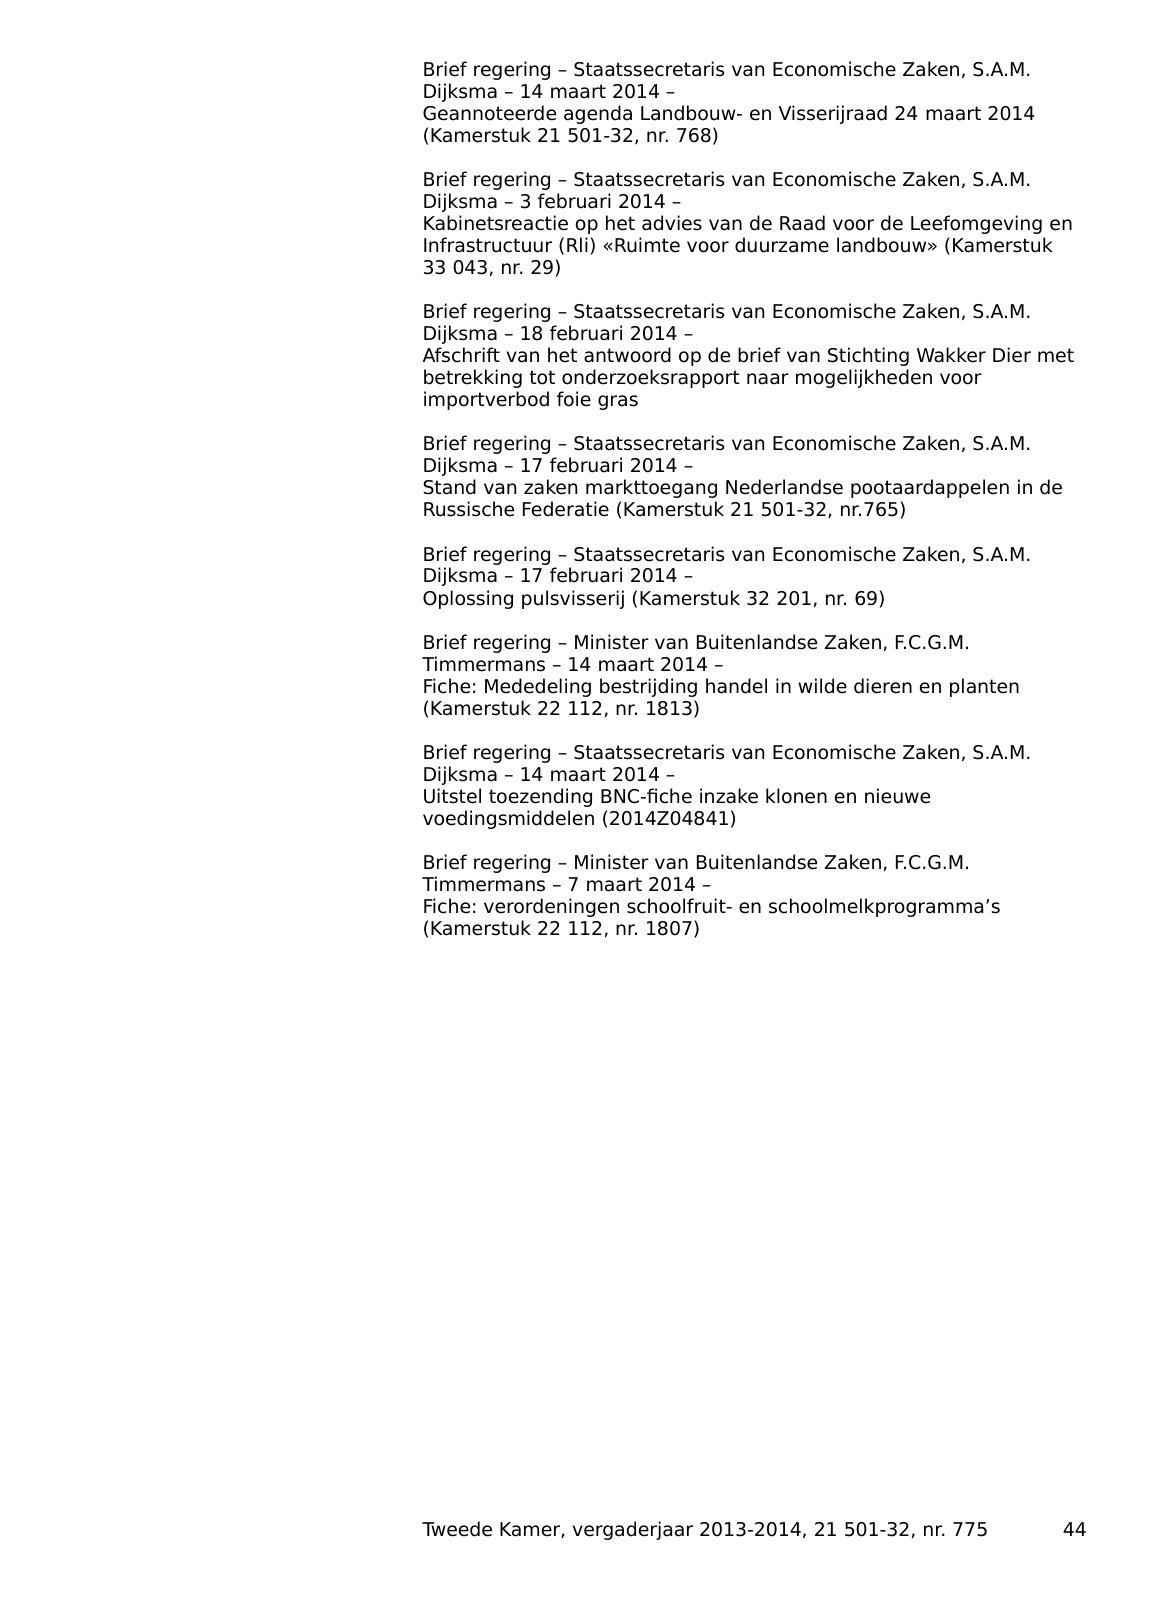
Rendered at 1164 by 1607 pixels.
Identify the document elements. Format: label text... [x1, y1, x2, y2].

text Brief regering – Minister van Buitenlandse Zaken, F.C.G.M. Timmermans – 7 maart 2014 – [422, 852, 1087, 896]
text Brief regering – Minister van Buitenlandse Zaken, F.C.G.M. Timmermans – 14 maart 2014 – [422, 632, 1087, 676]
text Oplossing pulsvisserij (Kamerstuk 32 201, nr. 69) [422, 587, 1087, 609]
text Fiche: verordeningen schoolfruit- en schoolmelkprogramma’s (Kamerstuk 22 112, nr. 1807) [422, 896, 1087, 940]
text Uitstel toezending BNC-fiche inzake klonen en nieuwe voedingsmiddelen (2014Z04841) [422, 786, 1087, 829]
text Fiche: Mededeling bestrijding handel in wilde dieren en planten (Kamerstuk 22 112, nr. 1813) [422, 676, 1087, 719]
text Afschrift van het antwoord op de brief van Stichting Wakker Dier met betrekking tot onderzoeksrapport naar mogelijkheden voor importverbod foie gras [422, 345, 1087, 411]
text Brief regering – Staatssecretaris van Economische Zaken, S.A.M. Dijksma – 17 februari 2014 – [422, 543, 1087, 587]
text Geannoteerde agenda Landbouw- en Visserijraad 24 maart 2014 (Kamerstuk 21 501-32, nr. 768) [422, 103, 1087, 147]
text Brief regering – Staatssecretaris van Economische Zaken, S.A.M. Dijksma – 14 maart 2014 – [422, 59, 1087, 103]
text Brief regering – Staatssecretaris van Economische Zaken, S.A.M. Dijksma – 18 februari 2014 – [422, 301, 1087, 345]
text Stand van zaken markttoegang Nederlandse pootaardappelen in de Russische Federatie (Kamerstuk 21 501-32, nr.765) [422, 477, 1087, 521]
text Brief regering – Staatssecretaris van Economische Zaken, S.A.M. Dijksma – 14 maart 2014 – [422, 742, 1087, 786]
text Brief regering – Staatssecretaris van Economische Zaken, S.A.M. Dijksma – 3 februari 2014 – [422, 169, 1087, 213]
text Brief regering – Staatssecretaris van Economische Zaken, S.A.M. Dijksma – 17 februari 2014 – [422, 433, 1087, 477]
text Kabinetsreactie op het advies van de Raad voor de Leefomgeving en Infrastructuur (Rli) «Ruimte voor duurzame landbouw» (Kamerstuk 33 043, nr. 29) [422, 213, 1087, 279]
